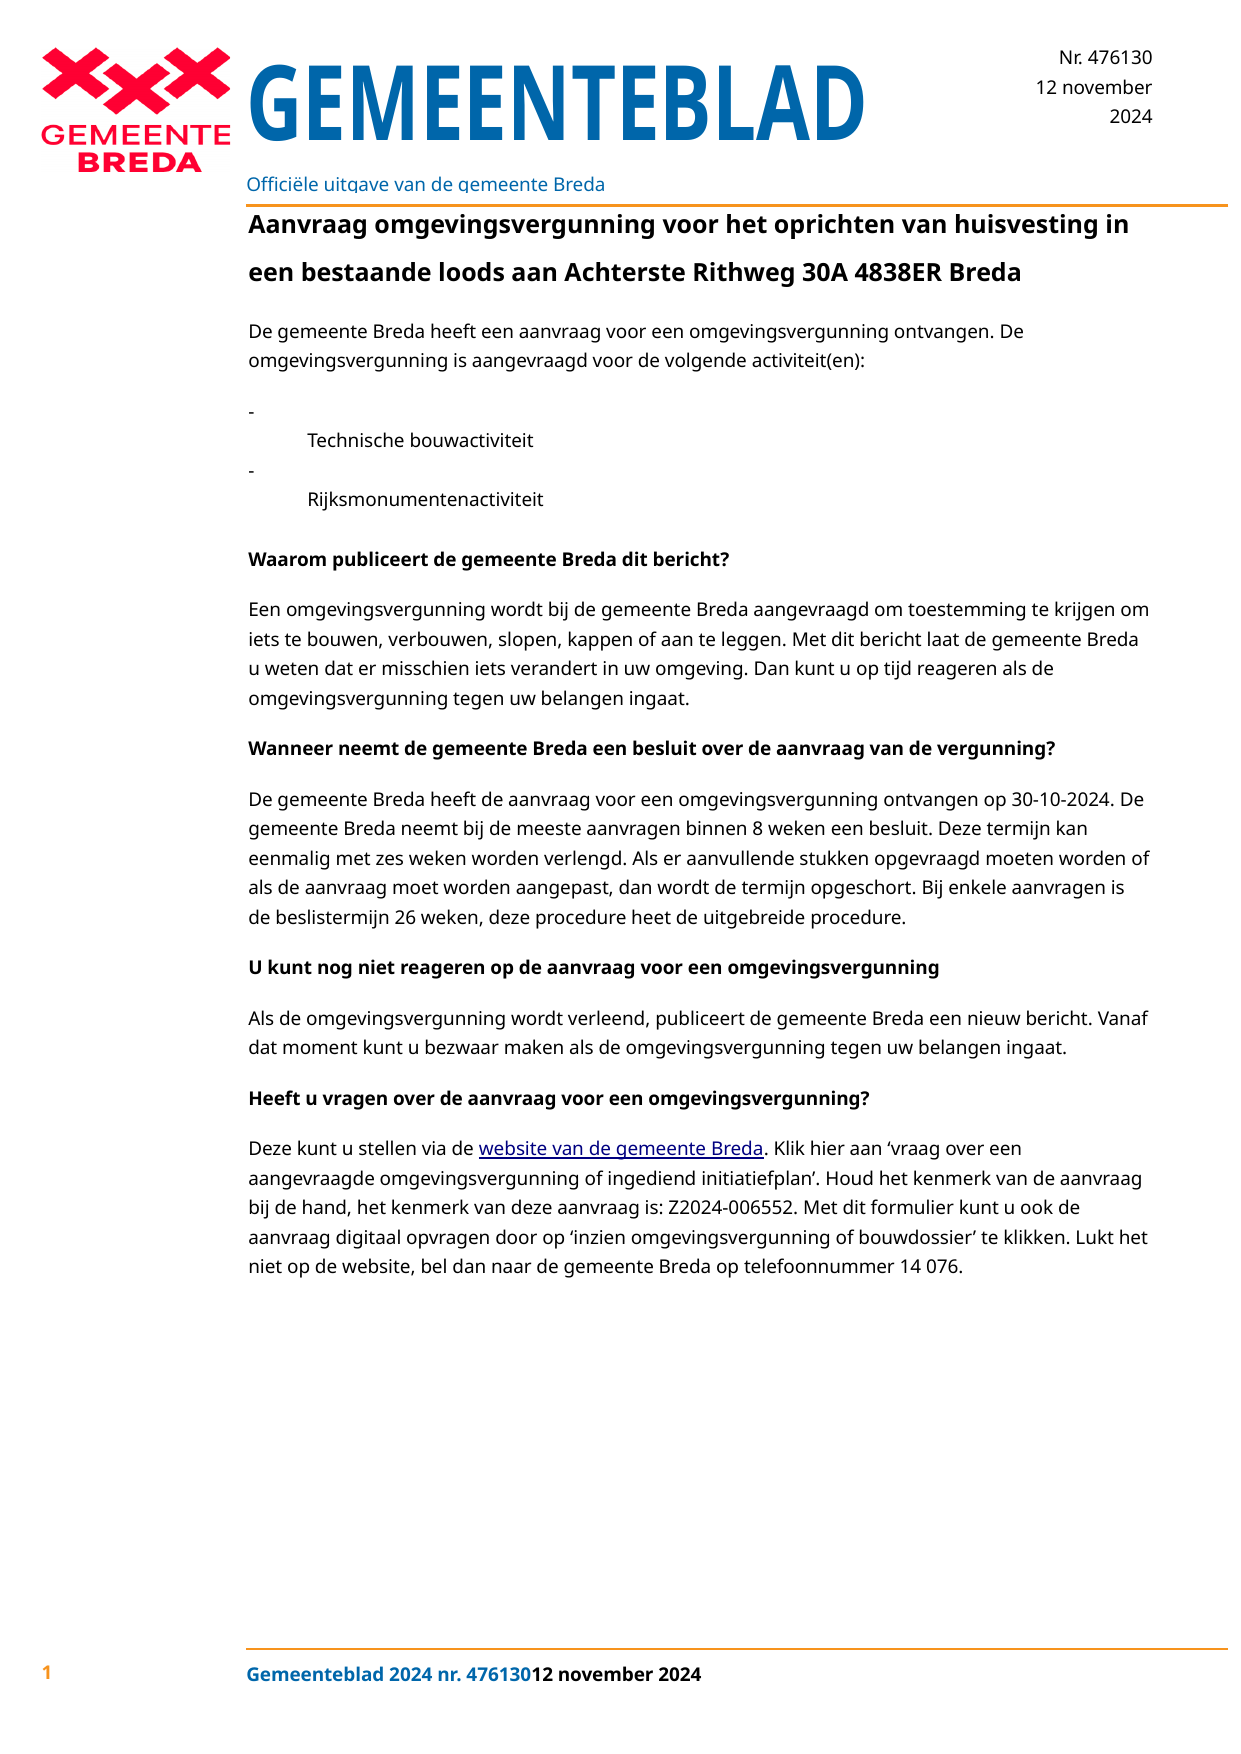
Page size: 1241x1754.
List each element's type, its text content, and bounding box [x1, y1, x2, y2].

text Een omgevingsvergunning wordt bij de gemeente Breda aangevraagd om toestemming te krijgen om iets te bouwen, verbouwen, slopen, kappen of aan te leggen. Met dit bericht laat de gemeente Breda u weten dat er misschien iets verandert in uw omgeving. Dan kunt u op tijd reageren als de omgevingsvergunning tegen uw belangen ingaat. [248, 596, 1152, 711]
text U kunt nog niet reageren op de aanvraag voor een omgevingsvergunning [248, 954, 1152, 980]
text Heeft u vragen over de aanvraag voor een omgevingsvergunning? [248, 1085, 1152, 1111]
text Aanvraag omgevingsvergunning voor het oprichten van huisvesting in een bestaande loods aan Achterste Rithweg 30A 4838ER Breda [248, 207, 1152, 288]
text Wanneer neemt de gemeente Breda een besluit over de aanvraag van de vergunning? [248, 735, 1152, 761]
picture [41, 47, 231, 172]
text Als de omgevingsvergunning wordt verleend, publiceert de gemeente Breda een nieuw bericht. Vanaf dat moment kunt u bezwaar maken als de omgevingsvergunning tegen uw belangen ingaat. [248, 1005, 1152, 1060]
text Waarom publiceert de gemeente Breda dit bericht? [248, 546, 1152, 572]
list Technische bouwactiviteit [248, 427, 1152, 453]
text De gemeente Breda heeft de aanvraag voor een omgevingsvergunning ontvangen op 30-10-2024. De gemeente Breda neemt bij de meeste aanvragen binnen 8 weken een besluit. Deze termijn kan eenmalig met zes weken worden verlengd. Als er aanvullende stukken opgevraagd moeten worden of als de aanvraag moet worden aangepast, dan wordt de termijn opgeschort. Bij enkele aanvragen is de beslistermijn 26 weken, deze procedure heet de uitgebreide procedure. [248, 786, 1152, 930]
text De gemeente Breda heeft een aanvraag voor een omgevingsvergunning ontvangen. De omgevingsvergunning is aangevraagd voor de volgende activiteit(en): [248, 318, 1152, 373]
text Deze kunt u stellen via de website van de gemeente Breda. Klik hier aan ‘vraag over een aangevraagde omgevingsvergunning of ingediend initiatiefplan’. Houd het kenmerk van de aanvraag bij de hand, het kenmerk van deze aanvraag is: Z2024-006552. Met dit formulier kunt u ook de aanvraag digitaal opvragen door op ‘inzien omgevingsvergunning of bouwdossier’ te klikken. Lukt het niet op de website, bel dan naar de gemeente Breda op telefoonnummer 14 076. [248, 1135, 1152, 1279]
list Rijksmonumentenactiviteit [248, 487, 1152, 512]
